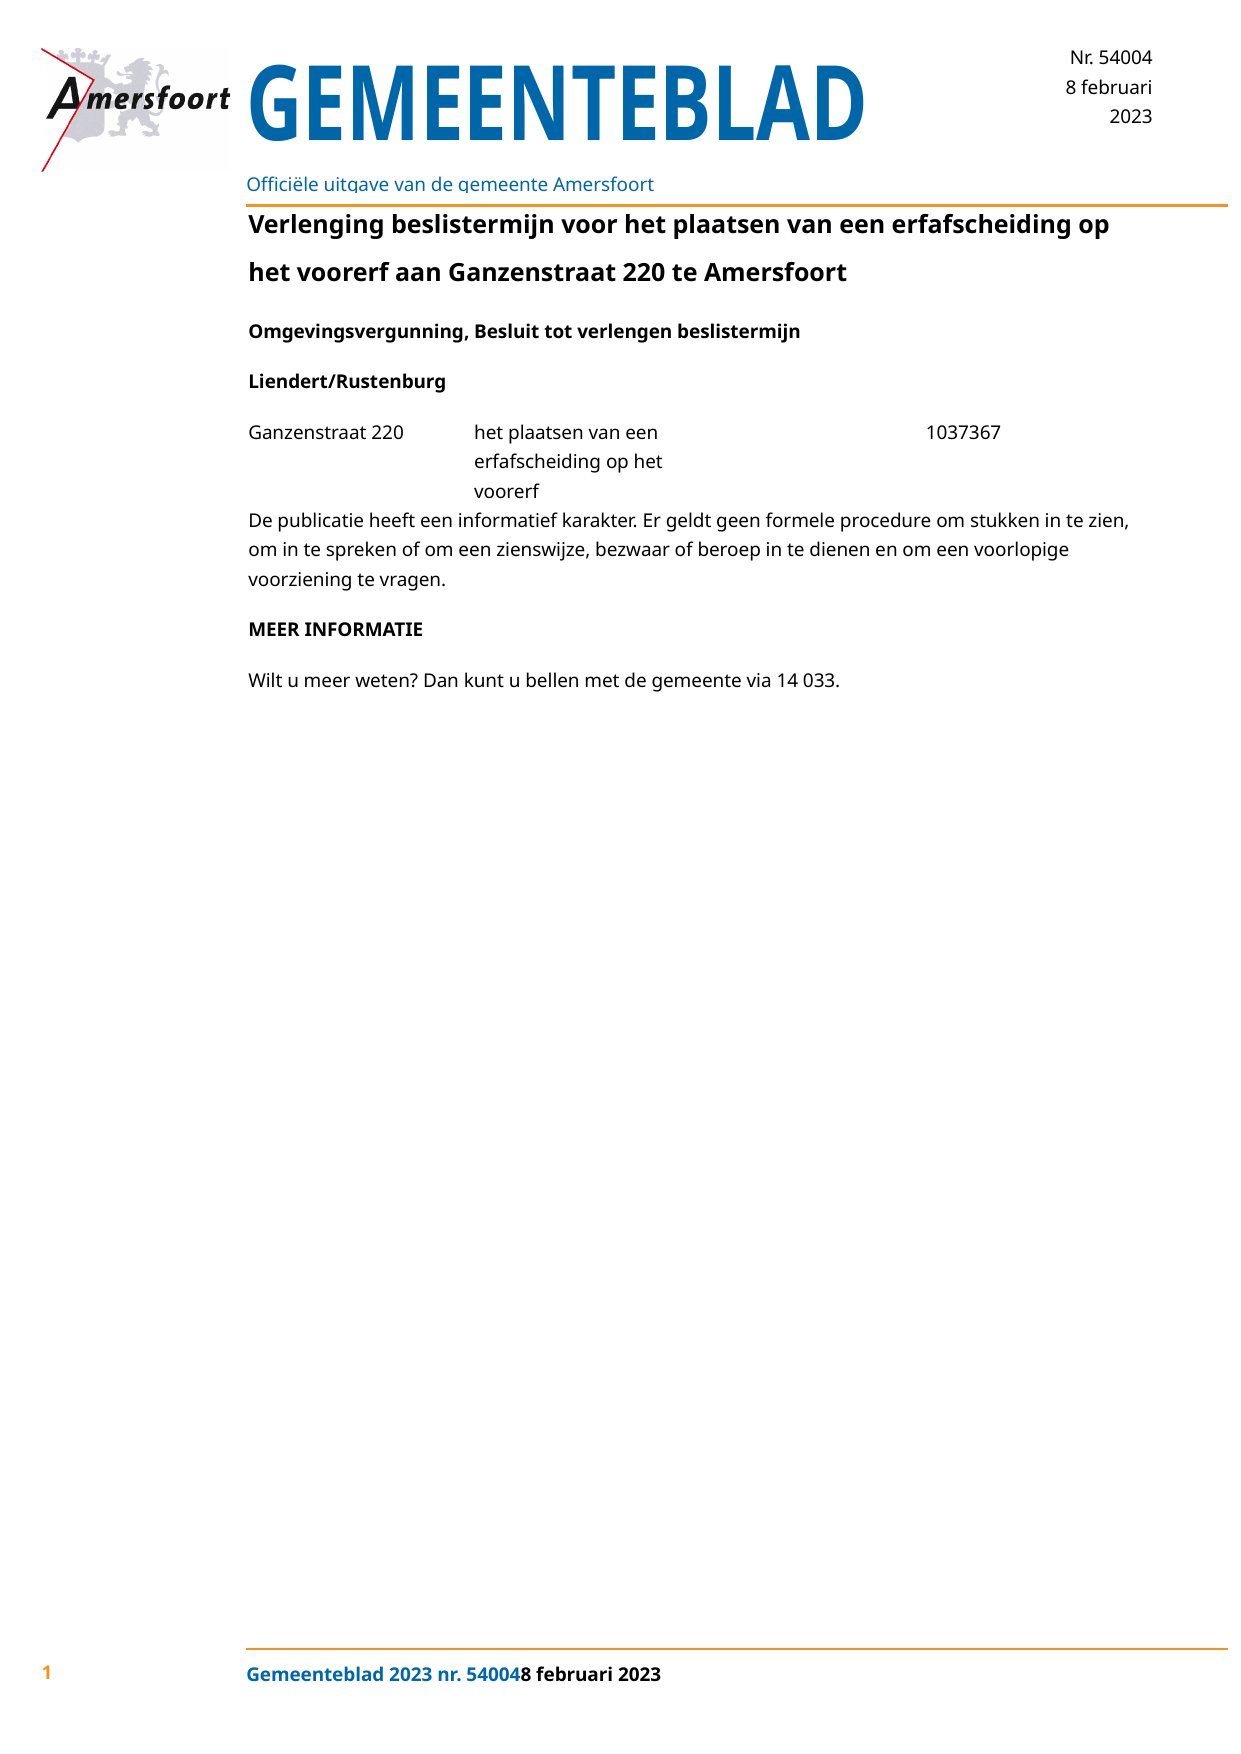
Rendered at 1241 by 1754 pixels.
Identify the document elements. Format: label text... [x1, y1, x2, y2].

text Verlenging beslistermijn voor het plaatsen van een erfafscheiding op het voorerf aan Ganzenstraat 220 te Amersfoort [248, 207, 1152, 288]
text Omgevingsvergunning, Besluit tot verlengen beslistermijn [248, 318, 1152, 344]
table_header Ganzenstraat 220 [248, 419, 474, 504]
table_header het plaatsen van een erfafscheiding op het voorerf [474, 419, 700, 504]
text De publicatie heeft een informatief karakter. Er geldt geen formele procedure om stukken in te zien, om in te spreken of om een zienswijze, bezwaar of beroep in te dienen en om een voorlopige voorziening te vragen. [248, 507, 1152, 592]
table_header [700, 419, 926, 504]
table_header 1037367 [926, 419, 1152, 504]
text Liendert/Rustenburg [248, 368, 1152, 394]
picture [41, 47, 231, 172]
text Wilt u meer weten? Dan kunt u bellen met de gemeente via 14 033. [248, 667, 1152, 693]
text MEER INFORMATIE [248, 617, 1152, 642]
